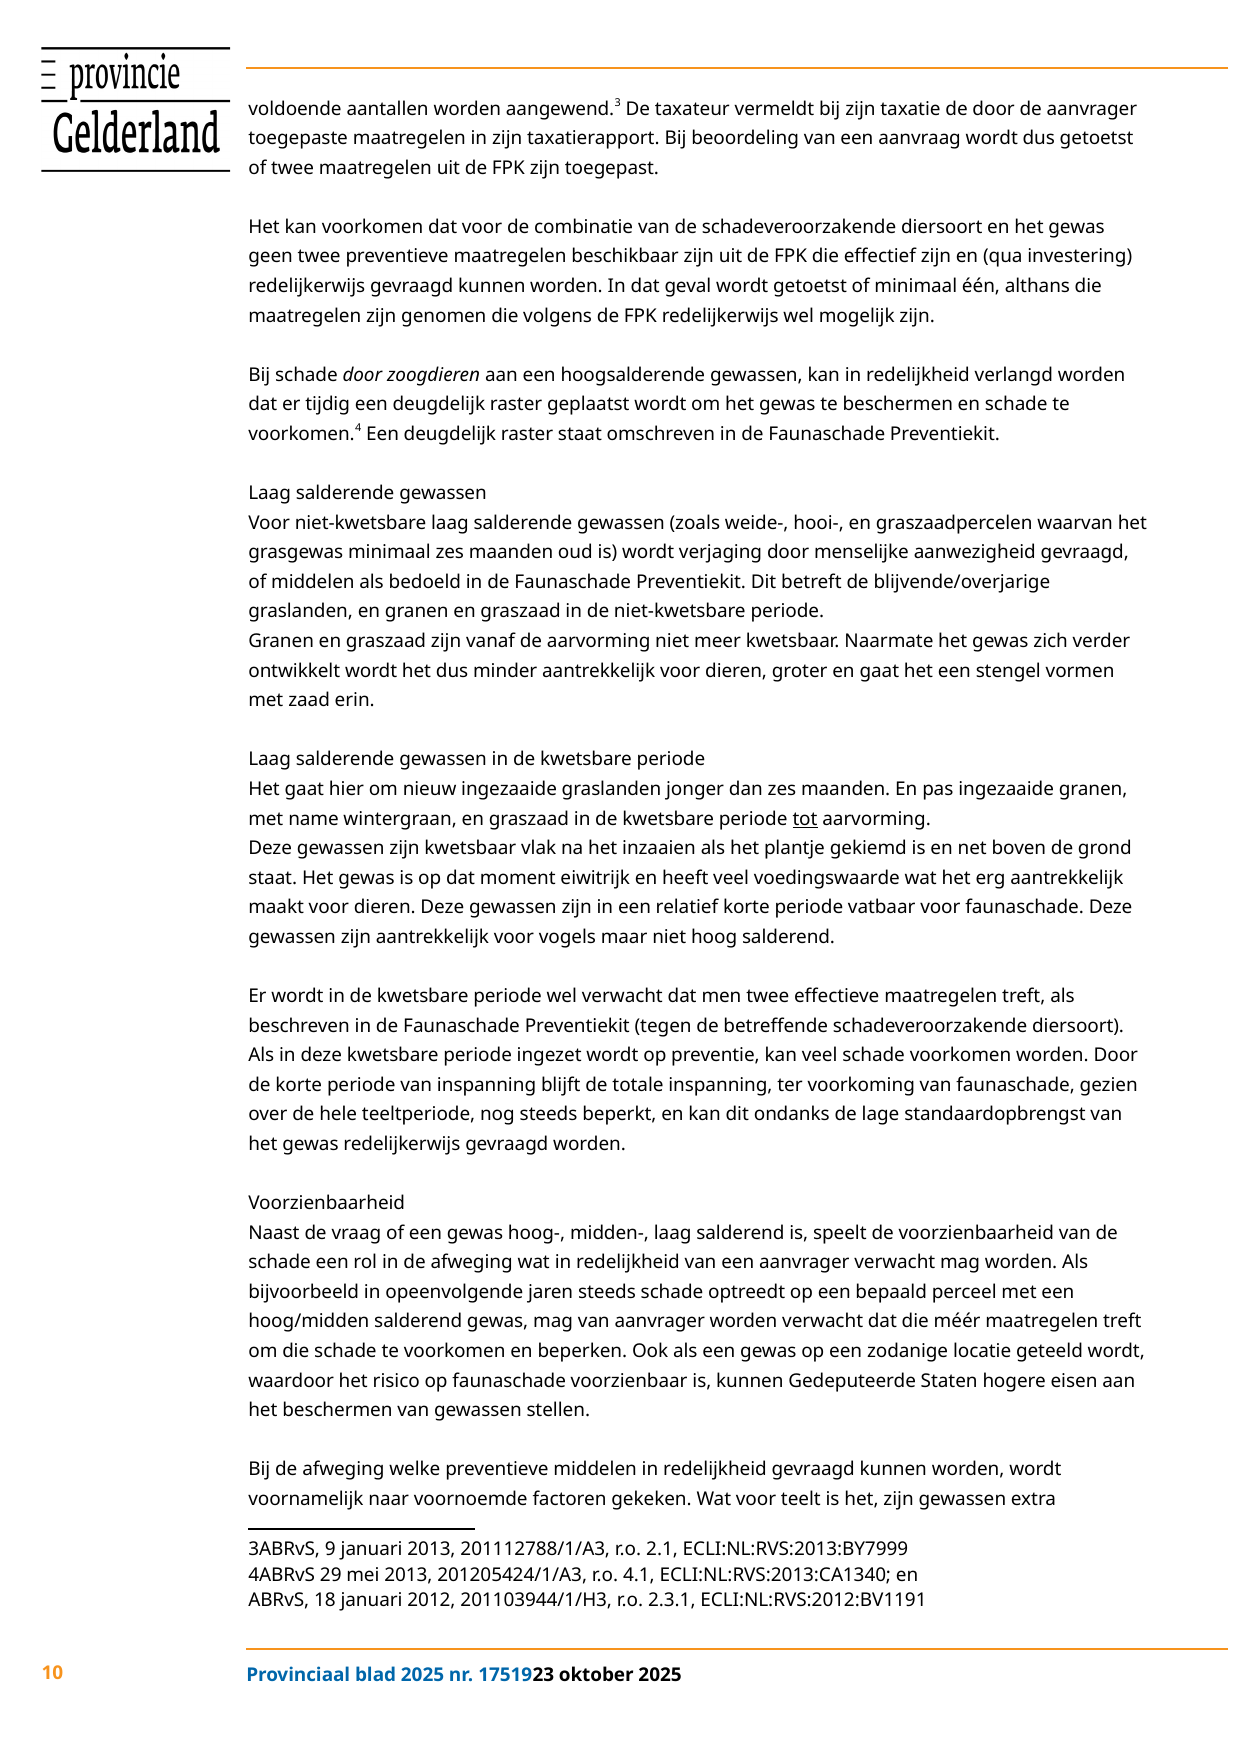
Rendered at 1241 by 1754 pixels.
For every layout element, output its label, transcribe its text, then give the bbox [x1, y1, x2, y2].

text Als in deze kwetsbare periode ingezet wordt op preventie, kan veel schade voorkomen worden. Door de korte periode van inspanning blijft de totale inspanning, ter voorkoming van faunaschade, gezien over de hele teeltperiode, nog steeds beperkt, en kan dit ondanks de lage standaardopbrengst van het gewas redelijkerwijs gevraagd worden. [248, 1041, 1152, 1156]
text Naast de vraag of een gewas hoog-, midden-, laag salderend is, speelt de voorzienbaarheid van de schade een rol in de afweging wat in redelijkheid van een aanvrager verwacht mag worden. Als bijvoorbeeld in opeenvolgende jaren steeds schade optreedt op een bepaald perceel met een hoog/midden salderend gewas, mag van aanvrager worden verwacht dat die méér maatregelen treft om die schade te voorkomen en beperken. Ook als een gewas op een zodanige locatie geteeld wordt, waardoor het risico op faunaschade voorzienbaar is, kunnen Gedeputeerde Staten hogere eisen aan het beschermen van gewassen stellen. [248, 1219, 1152, 1422]
text Voorzienbaarheid [248, 1189, 1152, 1215]
text Bij schade door zoogdieren aan een hoogsalderende gewassen, kan in redelijkheid verlangd worden dat er tijdig een deugdelijk raster geplaatst wordt om het gewas te beschermen en schade te voorkomen. Een deugdelijk raster staat omschreven in de Faunaschade Preventiekit. [248, 361, 1152, 446]
picture [41, 47, 231, 172]
text Deze gewassen zijn kwetsbaar vlak na het inzaaien als het plantje gekiemd is en net boven de grond staat. Het gewas is op dat moment eiwitrijk en heeft veel voedingswaarde wat het erg aantrekkelijk maakt voor dieren. Deze gewassen zijn in een relatief korte periode vatbaar voor faunaschade. Deze gewassen zijn aantrekkelijk voor vogels maar niet hoog salderend. [248, 834, 1152, 949]
text Bij de afweging welke preventieve middelen in redelijkheid gevraagd kunnen worden, wordt voornamelijk naar voornoemde factoren gekeken. Wat voor teelt is het, zijn gewassen extra [248, 1456, 1152, 1511]
text Granen en graszaad zijn vanaf de aarvorming niet meer kwetsbaar. Naarmate het gewas zich verder ontwikkelt wordt het dus minder aantrekkelijk voor dieren, groter en gaat het een stengel vormen met zaad erin. [248, 627, 1152, 712]
text Het gaat hier om nieuw ingezaaide graslanden jonger dan zes maanden. En pas ingezaaide granen, met name wintergraan, en graszaad in de kwetsbare periode tot aarvorming. [248, 775, 1152, 831]
text Voor niet-kwetsbare laag salderende gewassen (zoals weide-, hooi-, en graszaadpercelen waarvan het grasgewas minimaal zes maanden oud is) wordt verjaging door menselijke aanwezigheid gevraagd, of middelen als bedoeld in de Faunaschade Preventiekit. Dit betreft de blijvende/overjarige graslanden, en granen en graszaad in de niet-kwetsbare periode. [248, 509, 1152, 623]
text voldoende aantallen worden aangewend. De taxateur vermeldt bij zijn taxatie de door de aanvrager toegepaste maatregelen in zijn taxatierapport. Bij beoordeling van een aanvraag wordt dus getoetst of twee maatregelen uit de FPK zijn toegepast. [248, 95, 1152, 180]
text Laag salderende gewassen [248, 479, 1152, 505]
text Het kan voorkomen dat voor de combinatie van de schadeveroorzakende diersoort en het gewas geen twee preventieve maatregelen beschikbaar zijn uit de FPK die effectief zijn en (qua investering) redelijkerwijs gevraagd kunnen worden. In dat geval wordt getoetst of minimaal één, althans die maatregelen zijn genomen die volgens de FPK redelijkerwijs wel mogelijk zijn. [248, 213, 1152, 328]
text Laag salderende gewassen in de kwetsbare periode [248, 746, 1152, 771]
text ABRvS, 9 januari 2013, 201112788/1/A3, r.o. 2.1, ECLI:NL:RVS:2013:BY7999 [248, 1535, 1152, 1561]
text Er wordt in de kwetsbare periode wel verwacht dat men twee effectieve maatregelen treft, als beschreven in de Faunaschade Preventiekit (tegen de betreffende schadeveroorzakende diersoort). [248, 982, 1152, 1038]
text ABRvS, 18 januari 2012, 201103944/1/H3, r.o. 2.3.1, ECLI:NL:RVS:2012:BV1191 [248, 1586, 1152, 1612]
text ABRvS 29 mei 2013, 201205424/1/A3, r.o. 4.1, ECLI:NL:RVS:2013:CA1340; en [248, 1561, 1152, 1586]
